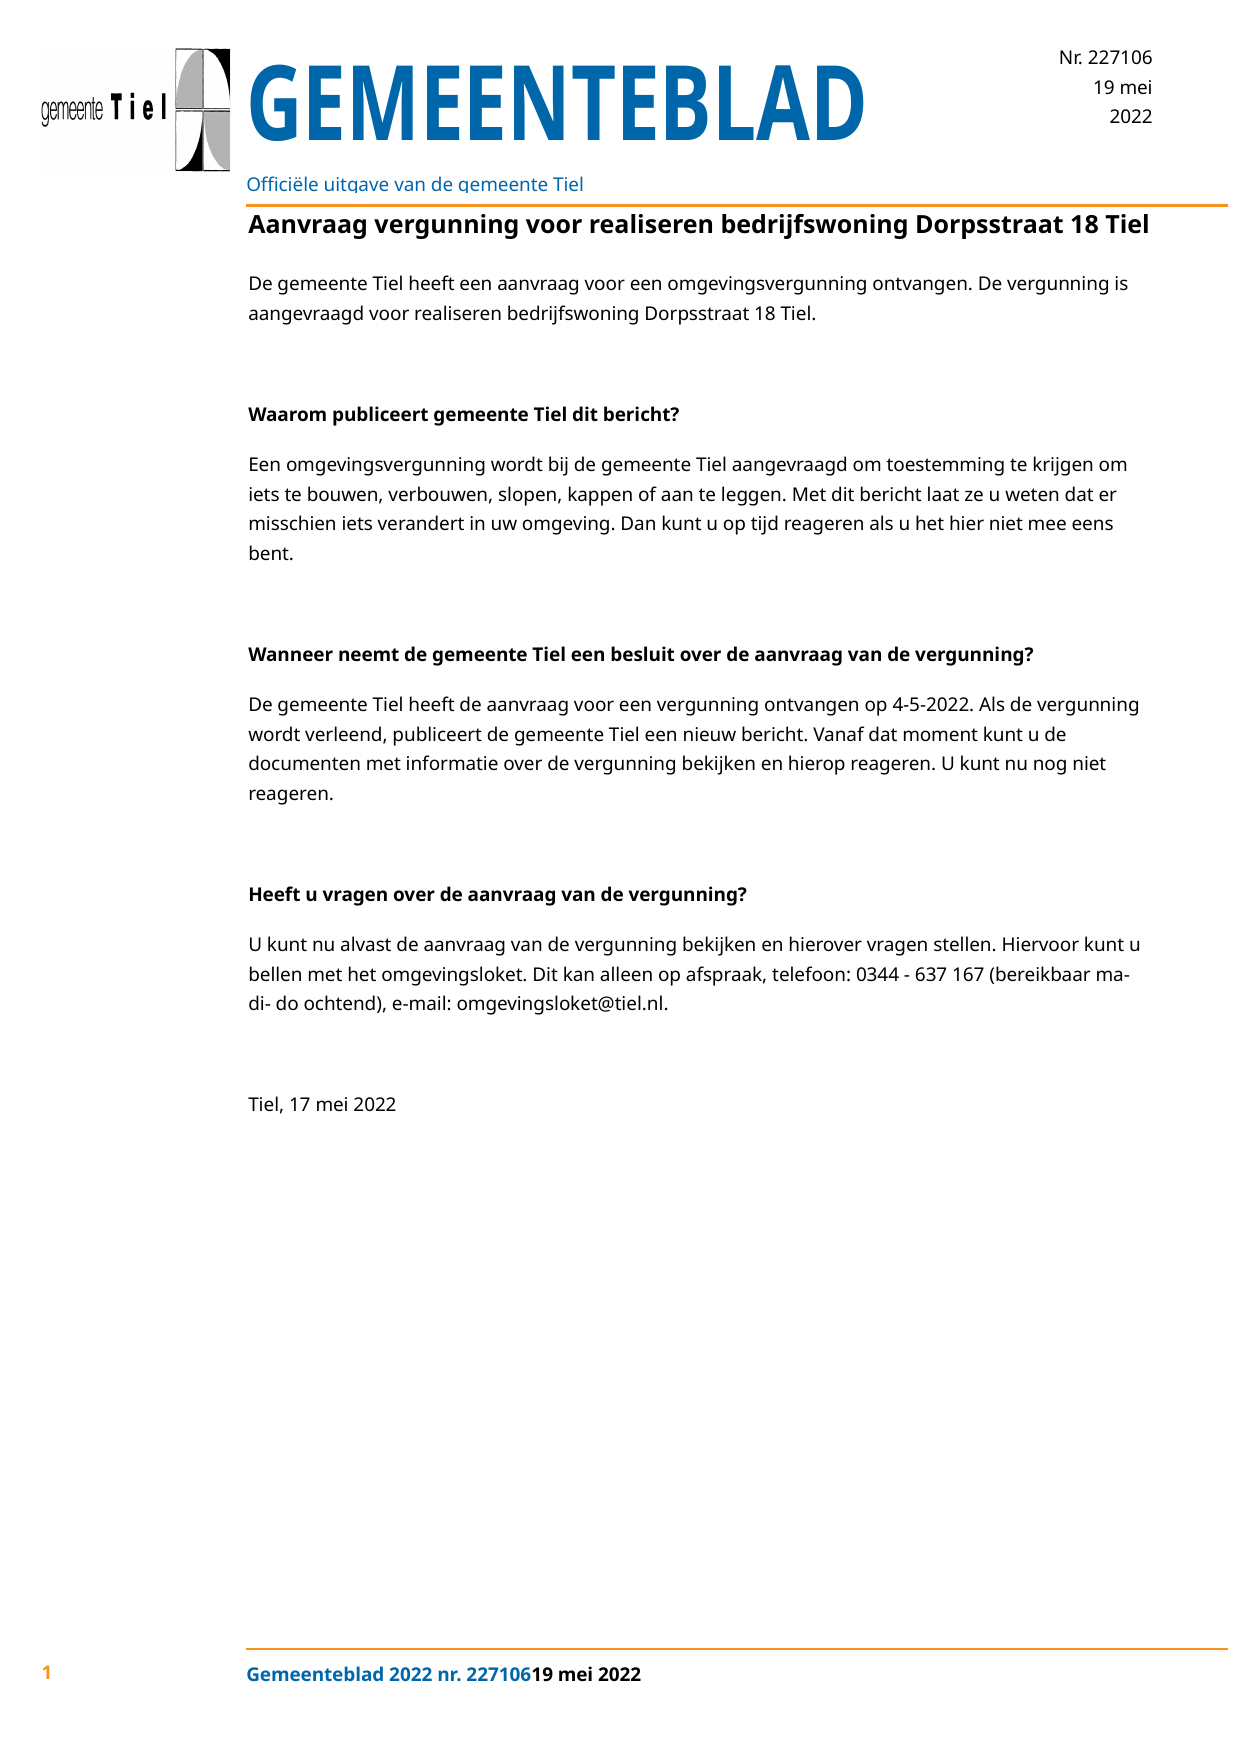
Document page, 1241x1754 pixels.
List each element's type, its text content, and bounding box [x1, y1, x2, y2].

picture [41, 47, 231, 172]
text Een omgevingsvergunning wordt bij de gemeente Tiel aangevraagd om toestemming te krijgen om iets te bouwen, verbouwen, slopen, kappen of aan te leggen. Met dit bericht laat ze u weten dat er misschien iets verandert in uw omgeving. Dan kunt u op tijd reageren als u het hier niet mee eens bent. [248, 451, 1152, 566]
text De gemeente Tiel heeft de aanvraag voor een vergunning ontvangen op 4-5-2022. Als de vergunning wordt verleend, publiceert de gemeente Tiel een nieuw bericht. Vanaf dat moment kunt u de documenten met informatie over de vergunning bekijken en hierop reageren. U kunt nu nog niet reageren. [248, 691, 1152, 806]
text U kunt nu alvast de aanvraag van de vergunning bekijken en hierover vragen stellen. Hiervoor kunt u bellen met het omgevingsloket. Dit kan alleen op afspraak, telefoon: 0344 - 637 167 (bereikbaar ma-di- do ochtend), e-mail: omgevingsloket@tiel.nl. [248, 931, 1152, 1016]
text Heeft u vragen over de aanvraag van de vergunning? [248, 881, 1152, 906]
text Wanneer neemt de gemeente Tiel een besluit over de aanvraag van de vergunning? [248, 641, 1152, 666]
text Tiel, 17 mei 2022 [248, 1091, 1152, 1117]
text De gemeente Tiel heeft een aanvraag voor een omgevingsvergunning ontvangen. De vergunning is aangevraagd voor realiseren bedrijfswoning Dorpsstraat 18 Tiel. [248, 270, 1152, 326]
text Aanvraag vergunning voor realiseren bedrijfswoning Dorpsstraat 18 Tiel [248, 207, 1152, 241]
text Waarom publiceert gemeente Tiel dit bericht? [248, 401, 1152, 426]
